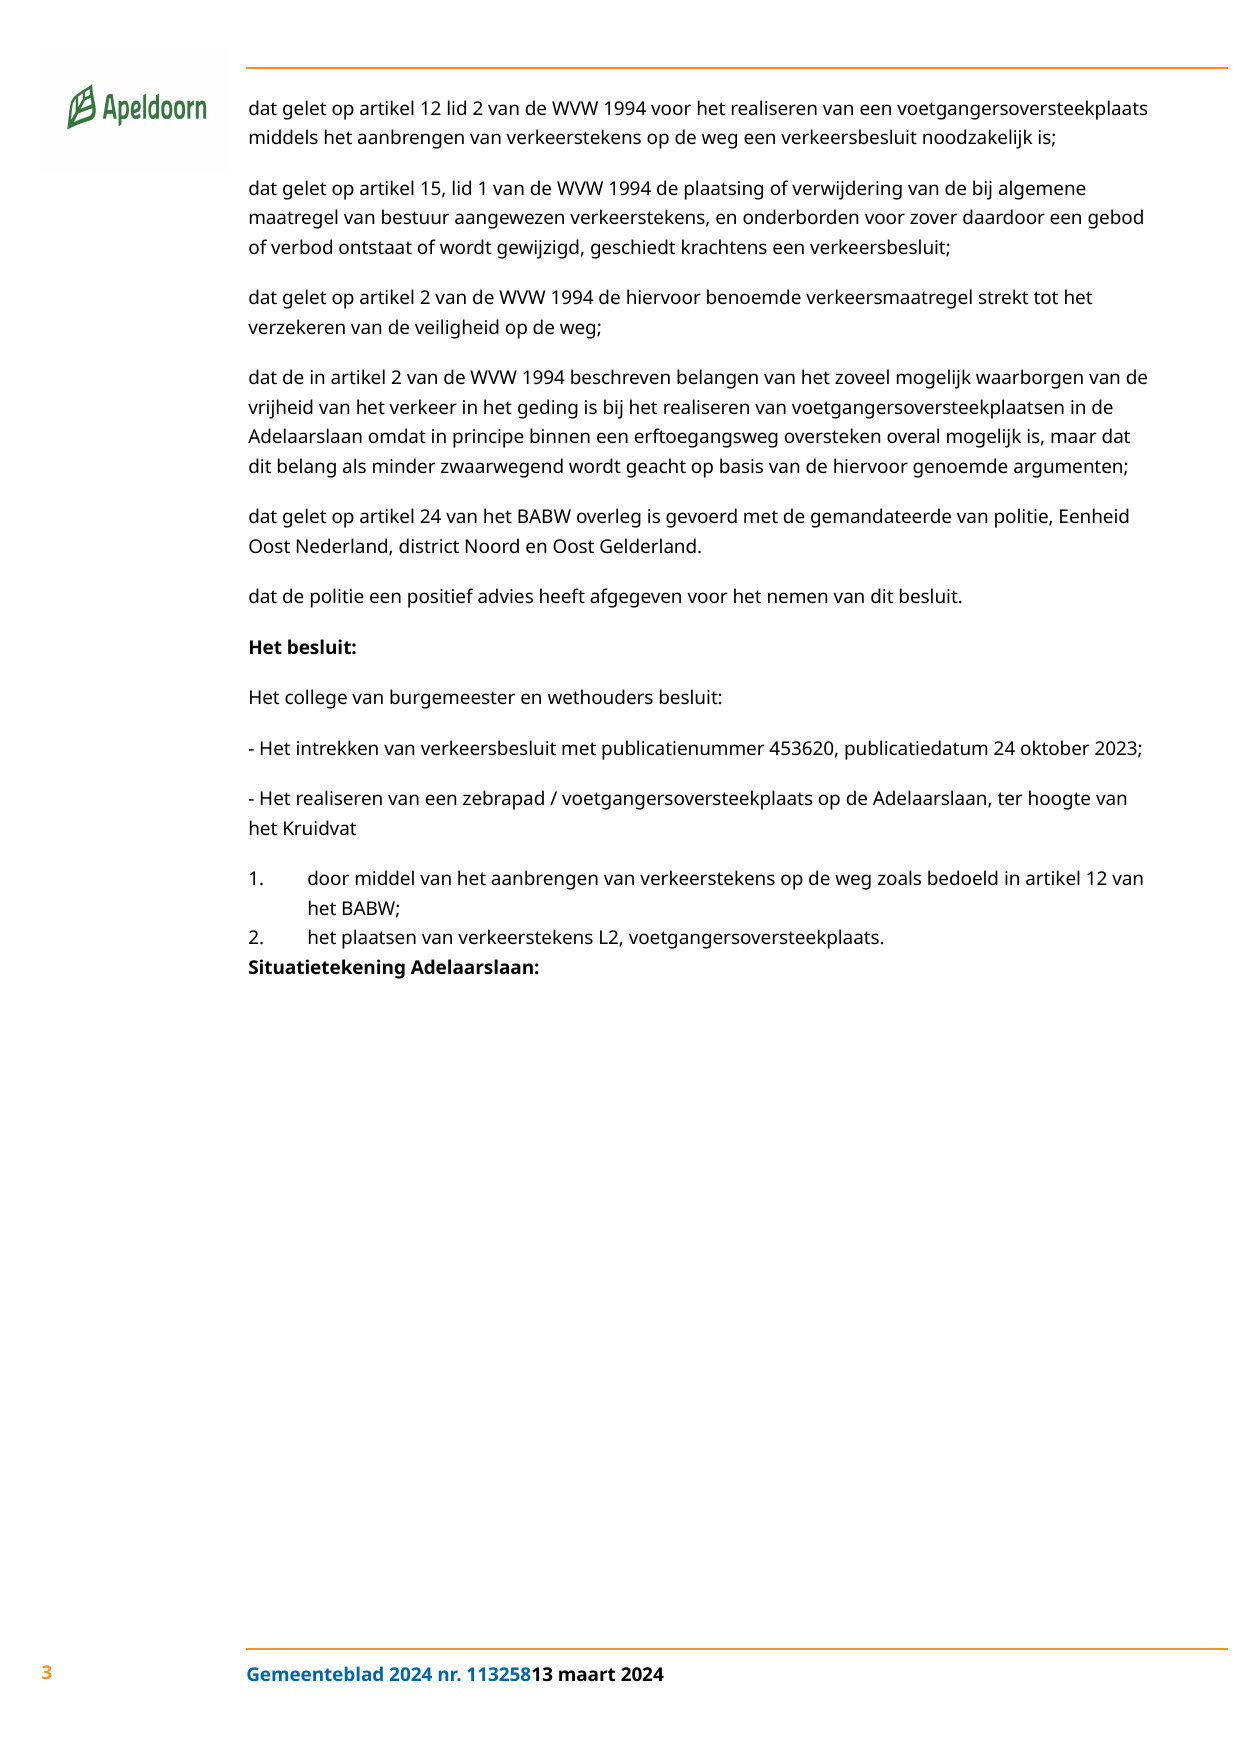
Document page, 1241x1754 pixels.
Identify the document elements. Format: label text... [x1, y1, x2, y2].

text dat gelet op artikel 2 van de WVW 1994 de hiervoor benoemde verkeersmaatregel strekt tot het verzekeren van de veiligheid op de weg; [248, 284, 1152, 340]
text - Het intrekken van verkeersbesluit met publicatienummer 453620, publicatiedatum 24 oktober 2023; [248, 735, 1152, 761]
text dat gelet op artikel 15, lid 1 van de WVW 1994 de plaatsing of verwijdering van de bij algemene maatregel van bestuur aangewezen verkeerstekens, en onderborden voor zover daardoor een gebod of verbod ontstaat of wordt gewijzigd, geschiedt krachtens een verkeersbesluit; [248, 175, 1152, 260]
list door middel van het aanbrengen van verkeerstekens op de weg zoals bedoeld in artikel 12 van het BABW; [248, 865, 1152, 921]
text Het besluit: [248, 634, 1152, 660]
list het plaatsen van verkeerstekens L2, voetgangersoversteekplaats. [248, 924, 1152, 950]
text - Het realiseren van een zebrapad / voetgangersoversteekplaats op de Adelaarslaan, ter hoogte van het Kruidvat [248, 785, 1152, 841]
text dat de in artikel 2 van de WVW 1994 beschreven belangen van het zoveel mogelijk waarborgen van de vrijheid van het verkeer in het geding is bij het realiseren van voetgangersoversteekplaatsen in de Adelaarslaan omdat in principe binnen een erftoegangsweg oversteken overal mogelijk is, maar dat dit belang als minder zwaarwegend wordt geacht op basis van de hiervoor genoemde argumenten; [248, 364, 1152, 479]
text Situatietekening Adelaarslaan: [248, 954, 1152, 980]
text dat gelet op artikel 12 lid 2 van de WVW 1994 voor het realiseren van een voetgangersoversteekplaats middels het aanbrengen van verkeerstekens op de weg een verkeersbesluit noodzakelijk is; [248, 95, 1152, 150]
text dat de politie een positief advies heeft afgegeven voor het nemen van dit besluit. [248, 583, 1152, 609]
text Het college van burgemeester en wethouders besluit: [248, 684, 1152, 710]
text dat gelet op artikel 24 van het BABW overleg is gevoerd met de gemandateerde van politie, Eenheid Oost Nederland, district Noord en Oost Gelderland. [248, 503, 1152, 559]
picture [41, 47, 231, 172]
